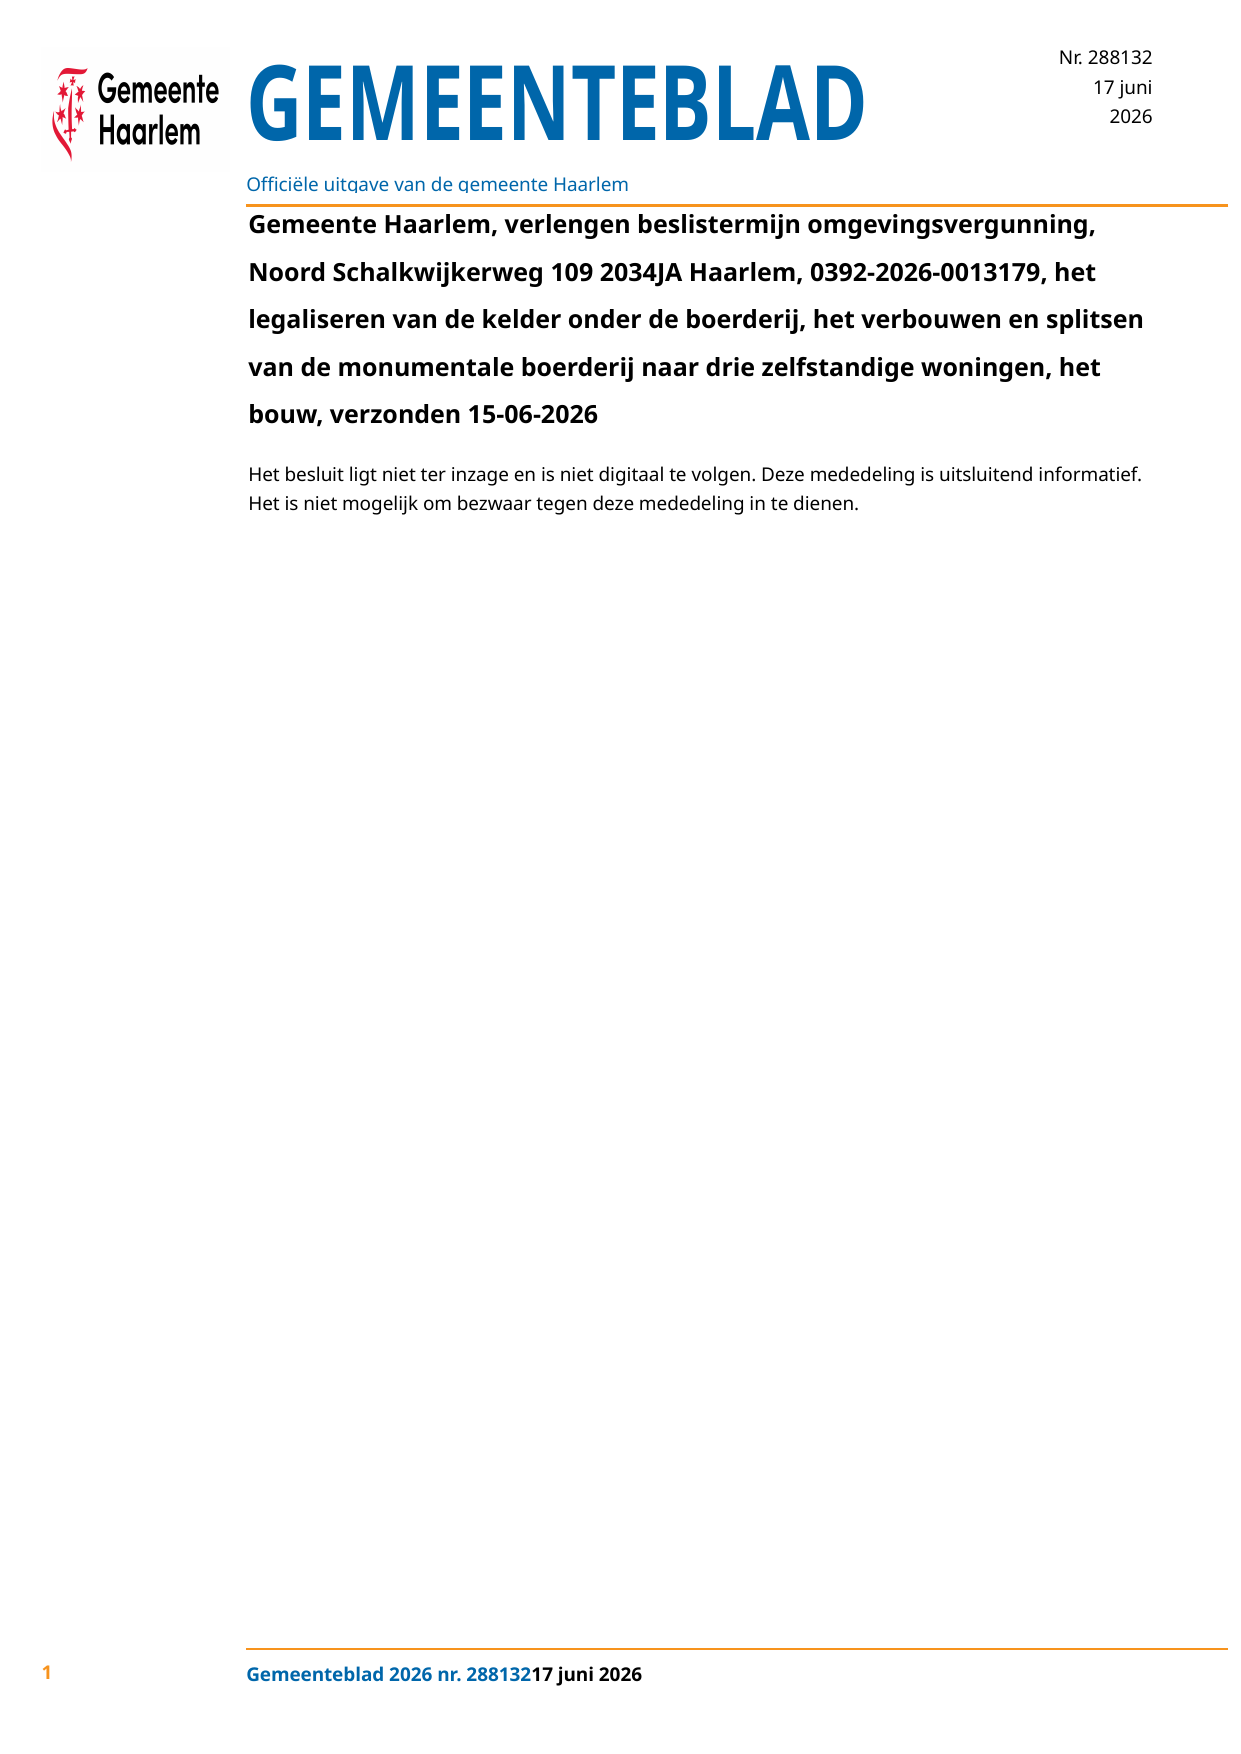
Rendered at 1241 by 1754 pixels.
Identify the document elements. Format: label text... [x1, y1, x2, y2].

picture [41, 47, 231, 172]
text Het besluit ligt niet ter inzage en is niet digitaal te volgen. Deze mededeling is uitsluitend informatief. Het is niet mogelijk om bezwaar tegen deze mededeling in te dienen. [248, 461, 1152, 516]
text Gemeente Haarlem, verlengen beslistermijn omgevingsvergunning, Noord Schalkwijkerweg 109 2034JA Haarlem, 0392-2026-0013179, het legaliseren van de kelder onder de boerderij, het verbouwen en splitsen van de monumentale boerderij naar drie zelfstandige woningen, het bouw, verzonden 15-06-2026 [248, 207, 1152, 431]
